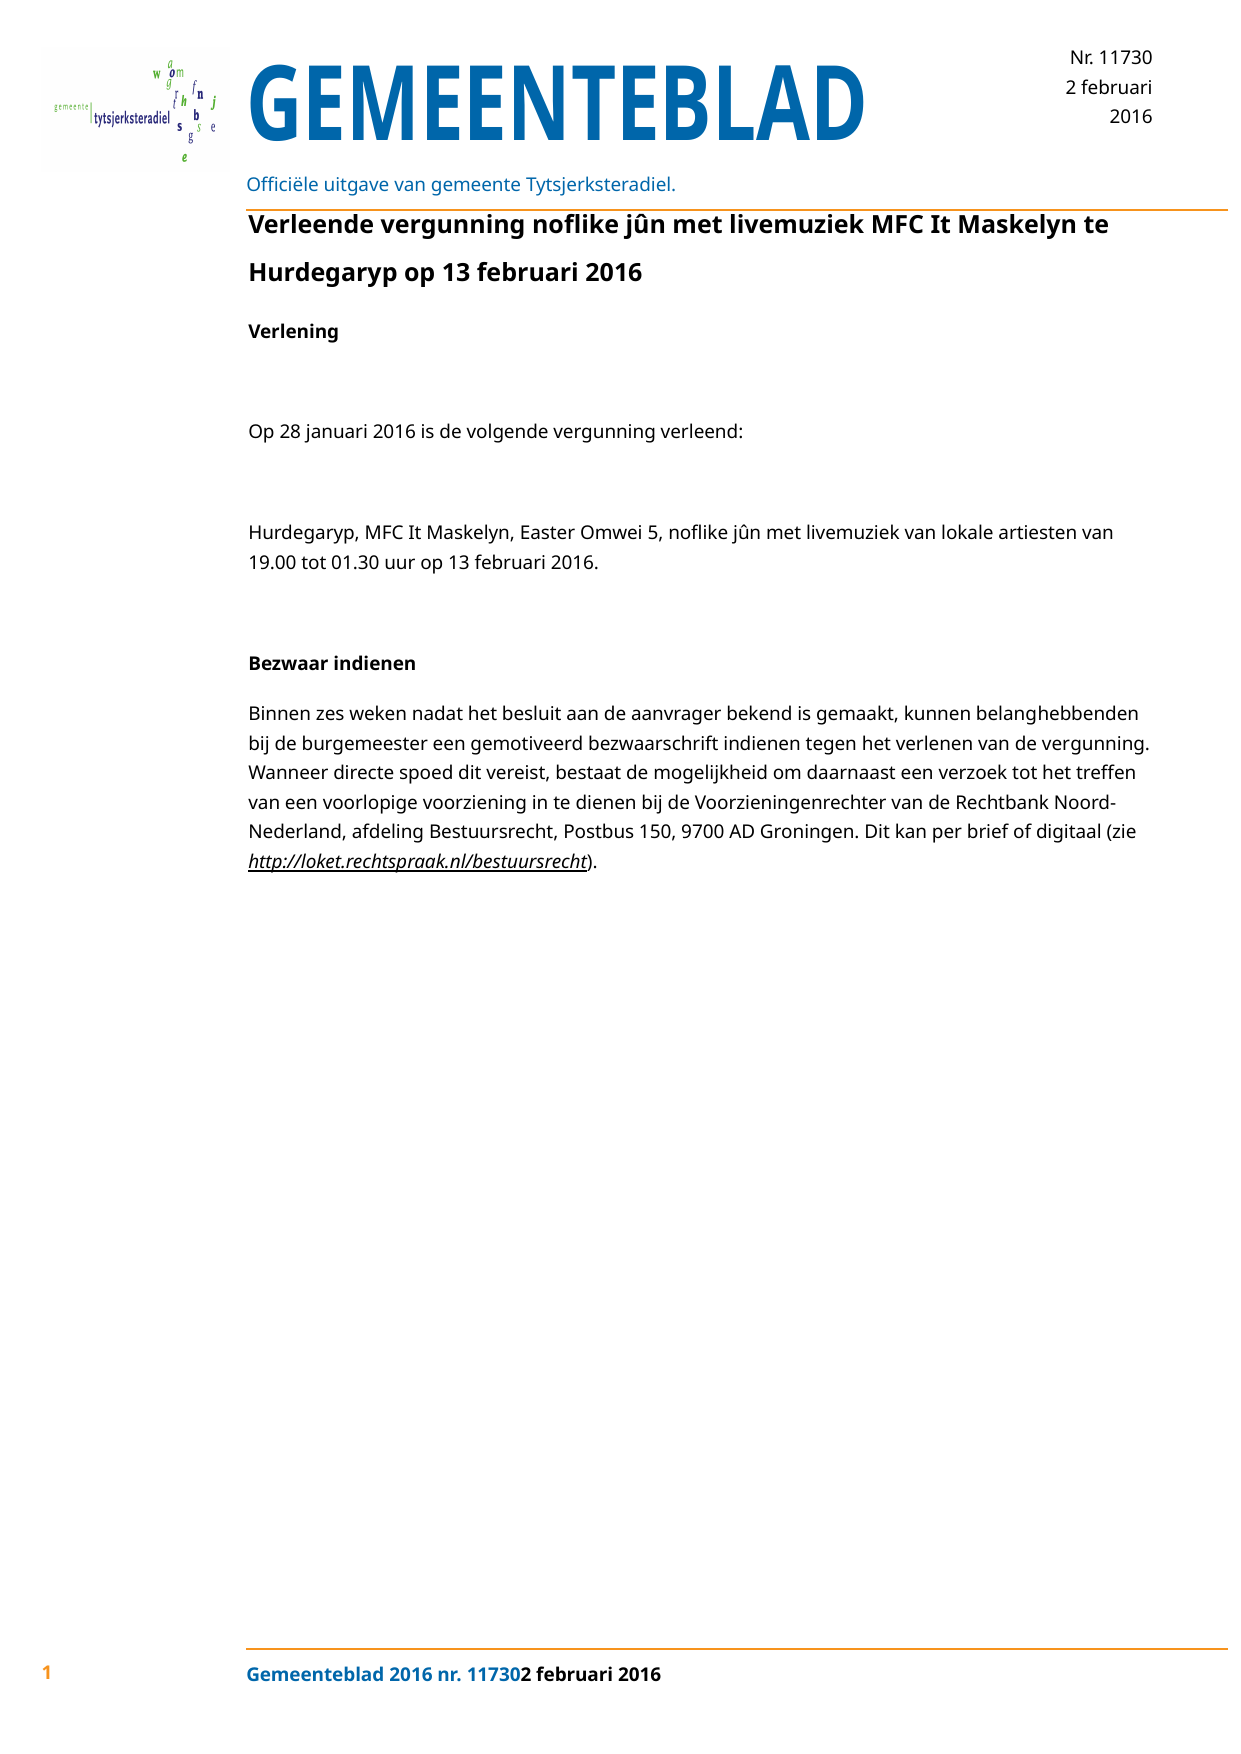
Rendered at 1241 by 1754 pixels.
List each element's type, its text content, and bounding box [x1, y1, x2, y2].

text Bezwaar indienen [248, 650, 1152, 676]
text Binnen zes weken nadat het besluit aan de aanvrager bekend is gemaakt, kunnen belang­hebbenden bij de burgemeester een gemotiveerd bezwaarschrift indienen tegen het verlenen van de ver­gunning. Wanneer directe spoed dit vereist, bestaat de mogelijkheid om daarnaast een verzoek tot het treffen van een voorlopige voorziening in te dienen bij de Voorzieningenrechter van de Rechtbank Noord-Nederland, afdeling Bestuursrecht, Postbus 150, 9700 AD Groningen. Dit kan per brief of digitaal (zie http://loket.rechtspraak.nl/bestuursrecht). [248, 700, 1152, 874]
text Verlening [248, 318, 1152, 344]
text Verleende vergunning noflike jûn met livemuziek MFC It Maskelyn te Hurdegaryp op 13 februari 2016 [248, 211, 1152, 288]
text Op 28 januari 2016 is de volgende vergunning ver­leend: [248, 419, 1152, 444]
text Hurdegaryp, MFC It Maskelyn, Easter Omwei 5, noflike jûn met livemuziek van lokale artiesten van 19.00 tot 01.30 uur op 13 februari 2016. [248, 519, 1152, 575]
picture [41, 47, 231, 172]
